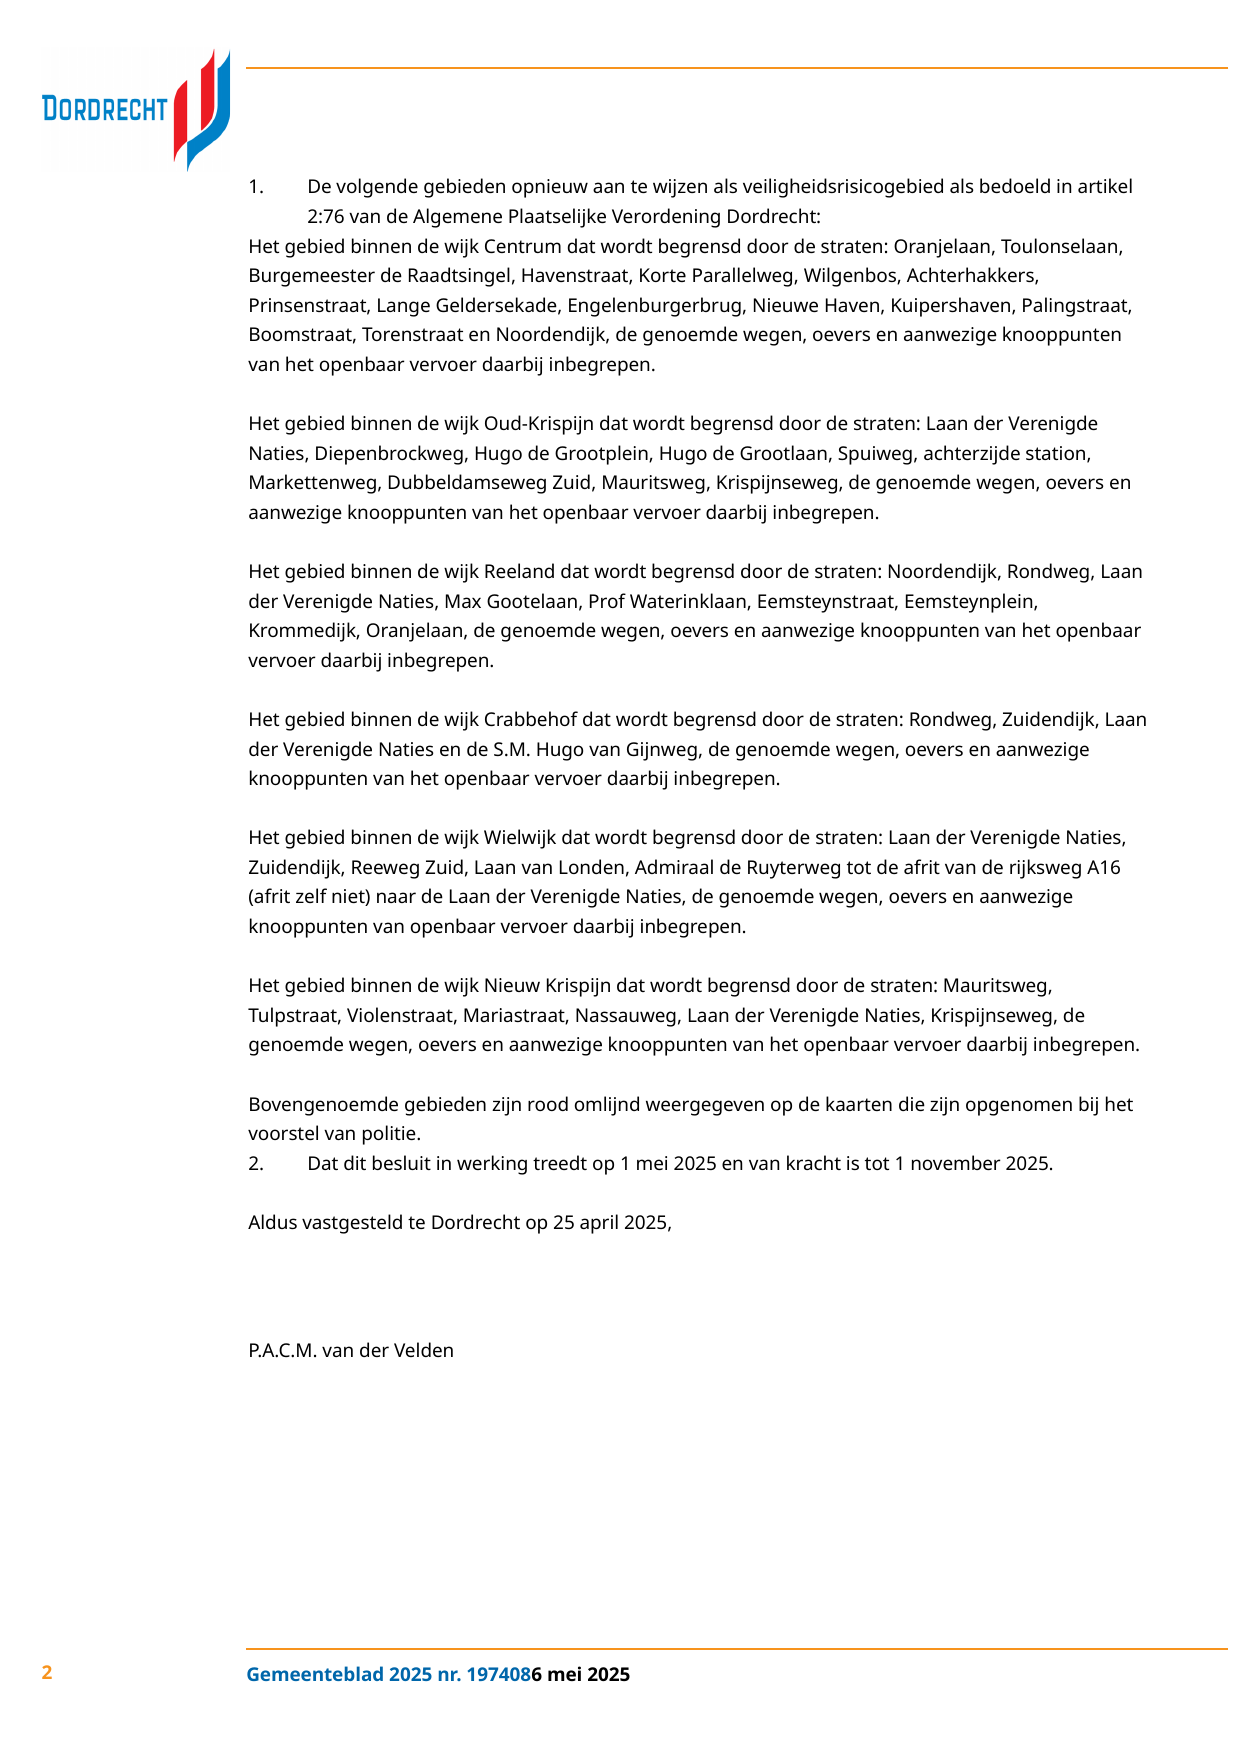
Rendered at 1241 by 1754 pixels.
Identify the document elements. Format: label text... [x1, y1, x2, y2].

text Het gebied binnen de wijk Reeland dat wordt begrensd door de straten: Noordendijk, Rondweg, Laan der Verenigde Naties, Max Gootelaan, Prof Waterinklaan, Eemsteynstraat, Eemsteynplein, Krommedijk, Oranjelaan, de genoemde wegen, oevers en aanwezige knooppunten van het openbaar vervoer daarbij inbegrepen. [248, 558, 1152, 673]
text P.A.C.M. van der Velden [248, 1338, 1152, 1363]
list De volgende gebieden opnieuw aan te wijzen als veiligheidsrisicogebied als bedoeld in artikel 2:76 van de Algemene Plaatselijke Verordening Dordrecht: [248, 174, 1152, 229]
text Het gebied binnen de wijk Oud-Krispijn dat wordt begrensd door de straten: Laan der Verenigde Naties, Diepenbrockweg, Hugo de Grootplein, Hugo de Grootlaan, Spuiweg, achterzijde station, Markettenweg, Dubbeldamseweg Zuid, Mauritsweg, Krispijnseweg, de genoemde wegen, oevers en aanwezige knooppunten van het openbaar vervoer daarbij inbegrepen. [248, 410, 1152, 525]
text Bovengenoemde gebieden zijn rood omlijnd weergegeven op de kaarten die zijn opgenomen bij het voorstel van politie. [248, 1091, 1152, 1146]
text Het gebied binnen de wijk Wielwijk dat wordt begrensd door de straten: Laan der Verenigde Naties, Zuidendijk, Reeweg Zuid, Laan van Londen, Admiraal de Ruyterweg tot de afrit van de rijksweg A16 (afrit zelf niet) naar de Laan der Verenigde Naties, de genoemde wegen, oevers en aanwezige knooppunten van openbaar vervoer daarbij inbegrepen. [248, 824, 1152, 939]
picture [41, 47, 231, 172]
text Het gebied binnen de wijk Crabbehof dat wordt begrensd door de straten: Rondweg, Zuidendijk, Laan der Verenigde Naties en de S.M. Hugo van Gijnweg, de genoemde wegen, oevers en aanwezige knooppunten van het openbaar vervoer daarbij inbegrepen. [248, 706, 1152, 791]
text Het gebied binnen de wijk Nieuw Krispijn dat wordt begrensd door de straten: Mauritsweg, Tulpstraat, Violenstraat, Mariastraat, Nassauweg, Laan der Verenigde Naties, Krispijnseweg, de genoemde wegen, oevers en aanwezige knooppunten van het openbaar vervoer daarbij inbegrepen. [248, 972, 1152, 1057]
text Het gebied binnen de wijk Centrum dat wordt begrensd door de straten: Oranjelaan, Toulonselaan, Burgemeester de Raadtsingel, Havenstraat, Korte Parallelweg, Wilgenbos, Achterhakkers, Prinsenstraat, Lange Geldersekade, Engelenburgerbrug, Nieuwe Haven, Kuipershaven, Palingstraat, Boomstraat, Torenstraat en Noordendijk, de genoemde wegen, oevers en aanwezige knooppunten van het openbaar vervoer daarbij inbegrepen. [248, 233, 1152, 377]
list Dat dit besluit in werking treedt op 1 mei 2025 en van kracht is tot 1 november 2025. [248, 1150, 1152, 1176]
text Aldus vastgesteld te Dordrecht op 25 april 2025, [248, 1209, 1152, 1235]
